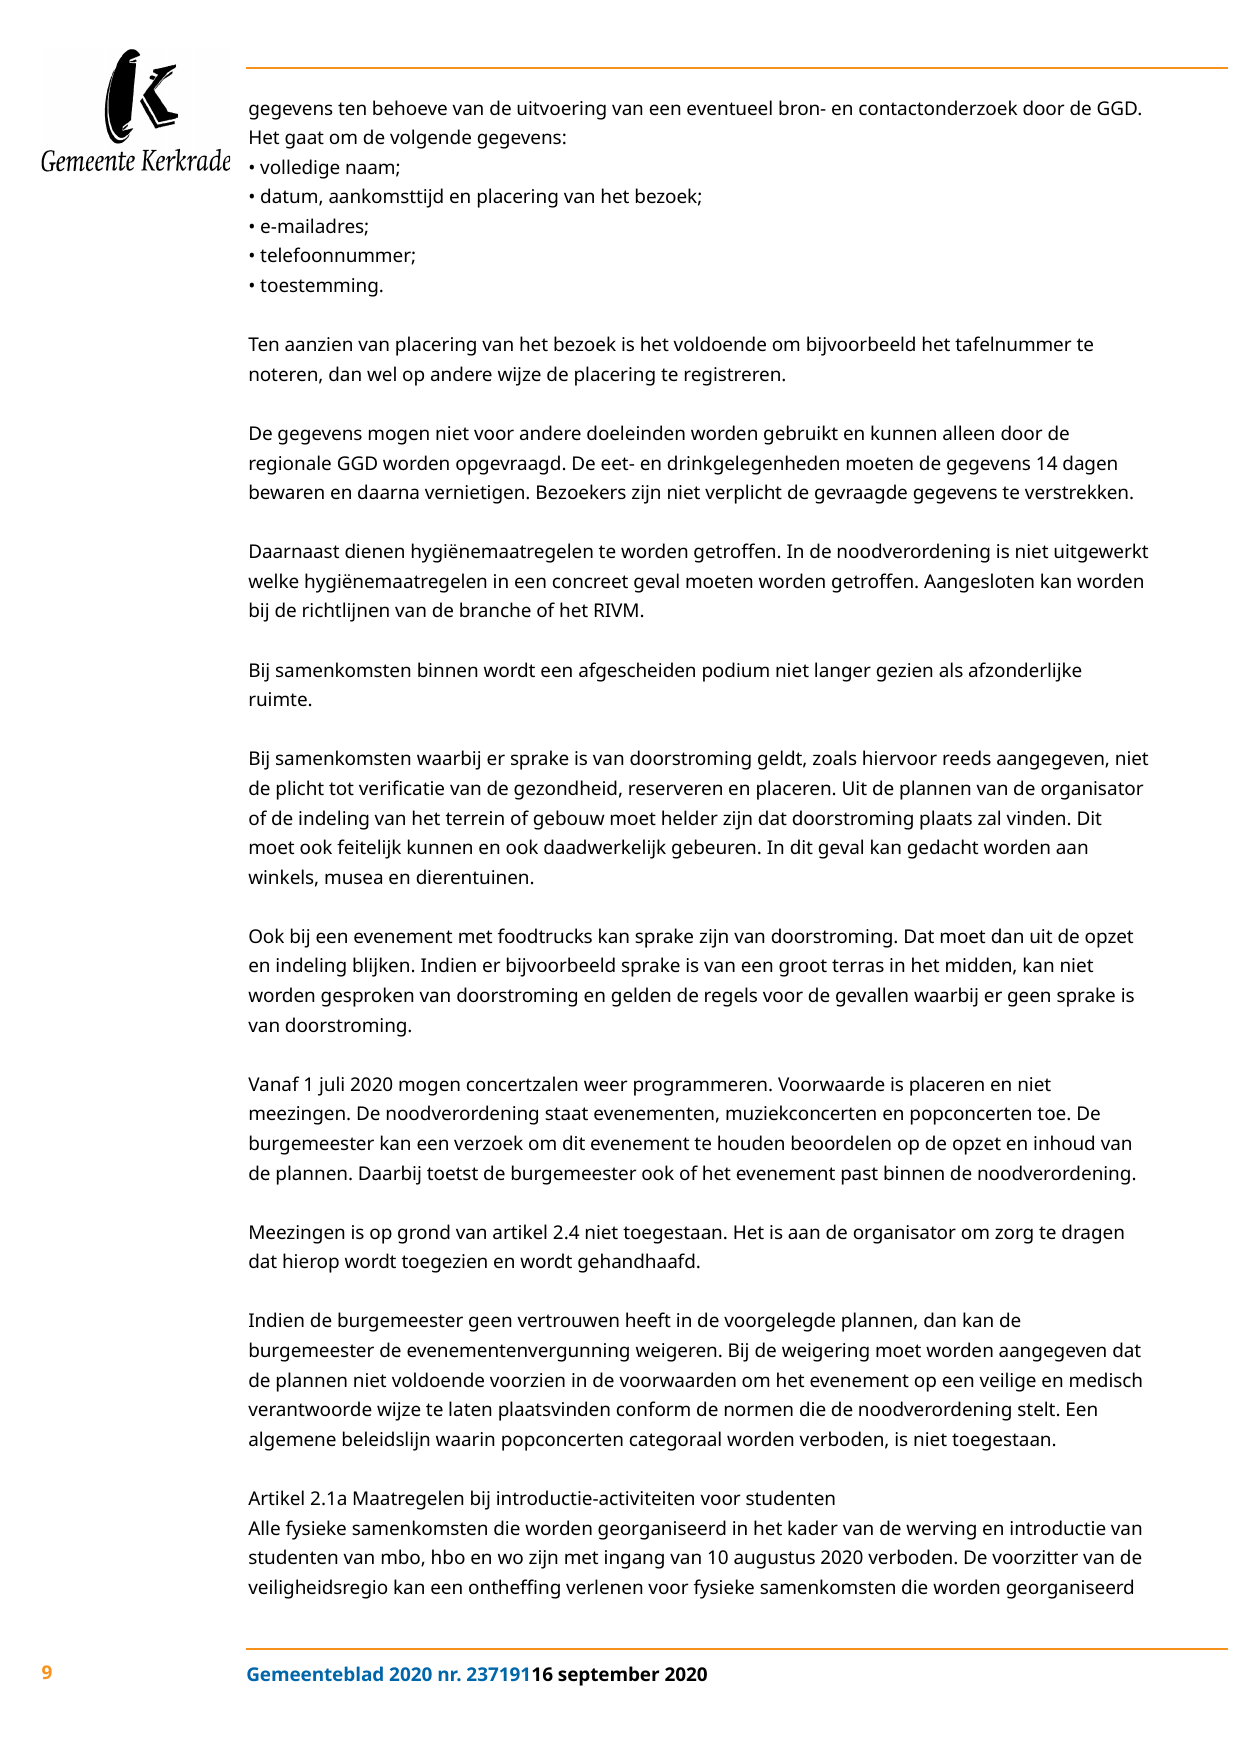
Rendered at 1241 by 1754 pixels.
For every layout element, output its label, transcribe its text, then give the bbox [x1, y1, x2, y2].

text • toestemming. [248, 272, 1152, 298]
text De gegevens mogen niet voor andere doeleinden worden gebruikt en kunnen alleen door de regionale GGD worden opgevraagd. De eet- en drinkgelegenheden moeten de gegevens 14 dagen bewaren en daarna vernietigen. Bezoekers zijn niet verplicht de gevraagde gegevens te verstrekken. [248, 420, 1152, 505]
text Artikel 2.1a Maatregelen bij introductie-activiteiten voor studenten [248, 1485, 1152, 1511]
text Indien de burgemeester geen vertrouwen heeft in de voorgelegde plannen, dan kan de burgemeester de evenementenvergunning weigeren. Bij de weigering moet worden aangegeven dat de plannen niet voldoende voorzien in de voorwaarden om het evenement op een veilige en medisch verantwoorde wijze te laten plaatsvinden conform de normen die de noodverordening stelt. Een algemene beleidslijn waarin popconcerten categoraal worden verboden, is niet toegestaan. [248, 1308, 1152, 1452]
picture [41, 47, 231, 172]
text Daarnaast dienen hygiënemaatregelen te worden getroffen. In de noodverordening is niet uitgewerkt welke hygiënemaatregelen in een concreet geval moeten worden getroffen. Aangesloten kan worden bij de richtlijnen van de branche of het RIVM. [248, 538, 1152, 623]
text Ten aanzien van placering van het bezoek is het voldoende om bijvoorbeeld het tafelnummer te noteren, dan wel op andere wijze de placering te registreren. [248, 331, 1152, 387]
text Meezingen is op grond van artikel 2.4 niet toegestaan. Het is aan de organisator om zorg te dragen dat hierop wordt toegezien en wordt gehandhaafd. [248, 1219, 1152, 1274]
text Bij samenkomsten waarbij er sprake is van doorstroming geldt, zoals hiervoor reeds aangegeven, niet de plicht tot verificatie van de gezondheid, reserveren en placeren. Uit de plannen van de organisator of de indeling van het terrein of gebouw moet helder zijn dat doorstroming plaats zal vinden. Dit moet ook feitelijk kunnen en ook daadwerkelijk gebeuren. In dit geval kan gedacht worden aan winkels, musea en dierentuinen. [248, 746, 1152, 890]
text gegevens ten behoeve van de uitvoering van een eventueel bron- en contactonderzoek door de GGD. Het gaat om de volgende gegevens: [248, 95, 1152, 150]
text • datum, aankomsttijd en placering van het bezoek; [248, 183, 1152, 209]
text Vanaf 1 juli 2020 mogen concertzalen weer programmeren. Voorwaarde is placeren en niet meezingen. De noodverordening staat evenementen, muziekconcerten en popconcerten toe. De burgemeester kan een verzoek om dit evenement te houden beoordelen op de opzet en inhoud van de plannen. Daarbij toetst de burgemeester ook of het evenement past binnen de noodverordening. [248, 1071, 1152, 1186]
text Alle fysieke samenkomsten die worden georganiseerd in het kader van de werving en introductie van studenten van mbo, hbo en wo zijn met ingang van 10 augustus 2020 verboden. De voorzitter van de veiligheidsregio kan een ontheffing verlenen voor fysieke samenkomsten die worden georganiseerd [248, 1515, 1152, 1600]
text • e-mailadres; [248, 213, 1152, 239]
text Ook bij een evenement met foodtrucks kan sprake zijn van doorstroming. Dat moet dan uit de opzet en indeling blijken. Indien er bijvoorbeeld sprake is van een groot terras in het midden, kan niet worden gesproken van doorstroming en gelden de regels voor de gevallen waarbij er geen sprake is van doorstroming. [248, 923, 1152, 1038]
text • telefoonnummer; [248, 243, 1152, 268]
text Bij samenkomsten binnen wordt een afgescheiden podium niet langer gezien als afzonderlijke ruimte. [248, 657, 1152, 712]
text • volledige naam; [248, 154, 1152, 180]
